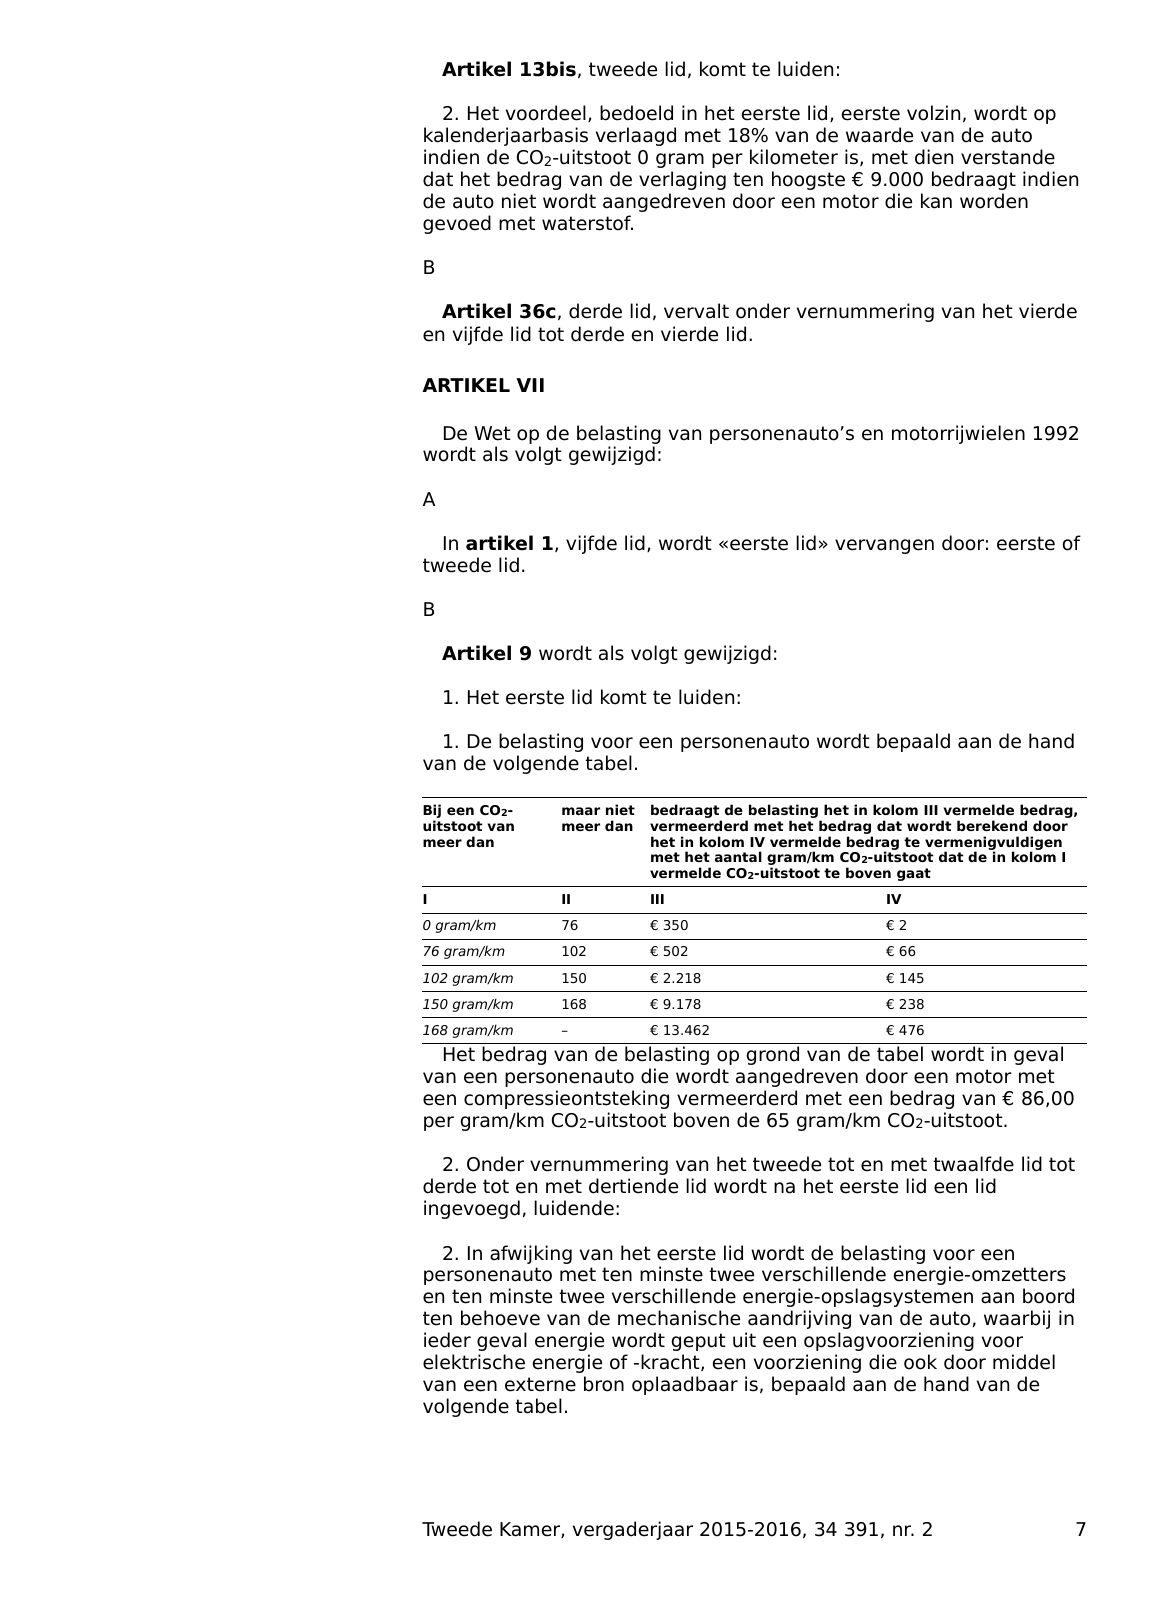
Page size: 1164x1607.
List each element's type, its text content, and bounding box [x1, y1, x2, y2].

table_cell II [555, 887, 644, 912]
table_cell 76 [555, 914, 644, 938]
text 2. Onder vernummering van het tweede tot en met twaalfde lid tot derde tot en met dertiende lid wordt na het eerste lid een lid ingevoegd, luidende: [422, 1154, 1087, 1220]
table_cell 102 gram/km [422, 966, 555, 991]
text 2. Het voordeel, bedoeld in het eerste lid, eerste volzin, wordt op kalenderjaarbasis verlaagd met 18% van de waarde van de auto indien de CO2-uitstoot 0 gram per kilometer is, met dien verstande dat het bedrag van de verlaging ten hoogste € 9.000 bedraagt indien de auto niet wordt aangedreven door een motor die kan worden gevoed met waterstof. [422, 103, 1087, 235]
text Het bedrag van de belasting op grond van de tabel wordt in geval van een personenauto die wordt aangedreven door een motor met een compressieontsteking vermeerderd met een bedrag van € 86,00 per gram/km CO2-uitstoot boven de 65 gram/km CO2-uitstoot. [422, 1044, 1087, 1132]
table_cell € 502 [644, 940, 880, 965]
text A [422, 488, 1087, 511]
table_cell III [644, 887, 880, 912]
table_cell € 145 [880, 966, 1087, 991]
table_cell € 2 [880, 914, 1087, 938]
table_header Bij een CO2-uitstoot van meer dan [422, 798, 555, 886]
table_cell 76 gram/km [422, 940, 555, 965]
table_cell € 476 [880, 1018, 1087, 1043]
table_cell € 66 [880, 940, 1087, 965]
table_header maar niet meer dan [555, 798, 644, 886]
table_cell IV [880, 887, 1087, 912]
table_header bedraagt de belasting het in kolom III vermelde bedrag, vermeerderd met het bedrag dat wordt berekend door het in kolom IV vermelde bedrag te vermenigvuldigen met het aantal gram/km CO2-uitstoot dat de in kolom I vermelde CO2-uitstoot te boven gaat [644, 798, 1087, 886]
text 2. In afwijking van het eerste lid wordt de belasting voor een personenauto met ten minste twee verschillende energie-omzetters en ten minste twee verschillende energie-opslagsystemen aan boord ten behoeve van de mechanische aandrijving van de auto, waarbij in ieder geval energie wordt geput uit een opslagvoorziening voor elektrische energie of -kracht, een voorziening die ook door middel van een externe bron oplaadbaar is, bepaald aan de hand van de volgende tabel. [422, 1242, 1087, 1418]
table_cell 168 [555, 992, 644, 1017]
text In artikel 1, vijfde lid, wordt «eerste lid» vervangen door: eerste of tweede lid. [422, 533, 1087, 577]
table_cell I [422, 887, 555, 912]
text B [422, 599, 1087, 621]
table_cell – [555, 1018, 644, 1043]
text De Wet op de belasting van personenauto’s en motorrijwielen 1992 wordt als volgt gewijzigd: [422, 422, 1087, 466]
table_cell € 350 [644, 914, 880, 938]
table_cell € 2.218 [644, 966, 880, 991]
text Artikel 13bis, tweede lid, komt te luiden: [422, 59, 1087, 81]
table_cell 150 gram/km [422, 992, 555, 1017]
text 1. Het eerste lid komt te luiden: [422, 687, 1087, 709]
text B [422, 257, 1087, 279]
table_cell 150 [555, 966, 644, 991]
table_cell € 238 [880, 992, 1087, 1017]
table_cell € 13.462 [644, 1018, 880, 1043]
table_cell 168 gram/km [422, 1018, 555, 1043]
text Artikel 9 wordt als volgt gewijzigd: [422, 643, 1087, 665]
text 1. De belasting voor een personenauto wordt bepaald aan de hand van de volgende tabel. [422, 731, 1087, 775]
table_cell 0 gram/km [422, 914, 555, 938]
table_cell € 9.178 [644, 992, 880, 1017]
table_cell 102 [555, 940, 644, 965]
subtitle ARTIKEL VII [422, 375, 1087, 397]
text Artikel 36c, derde lid, vervalt onder vernummering van het vierde en vijfde lid tot derde en vierde lid. [422, 301, 1087, 345]
